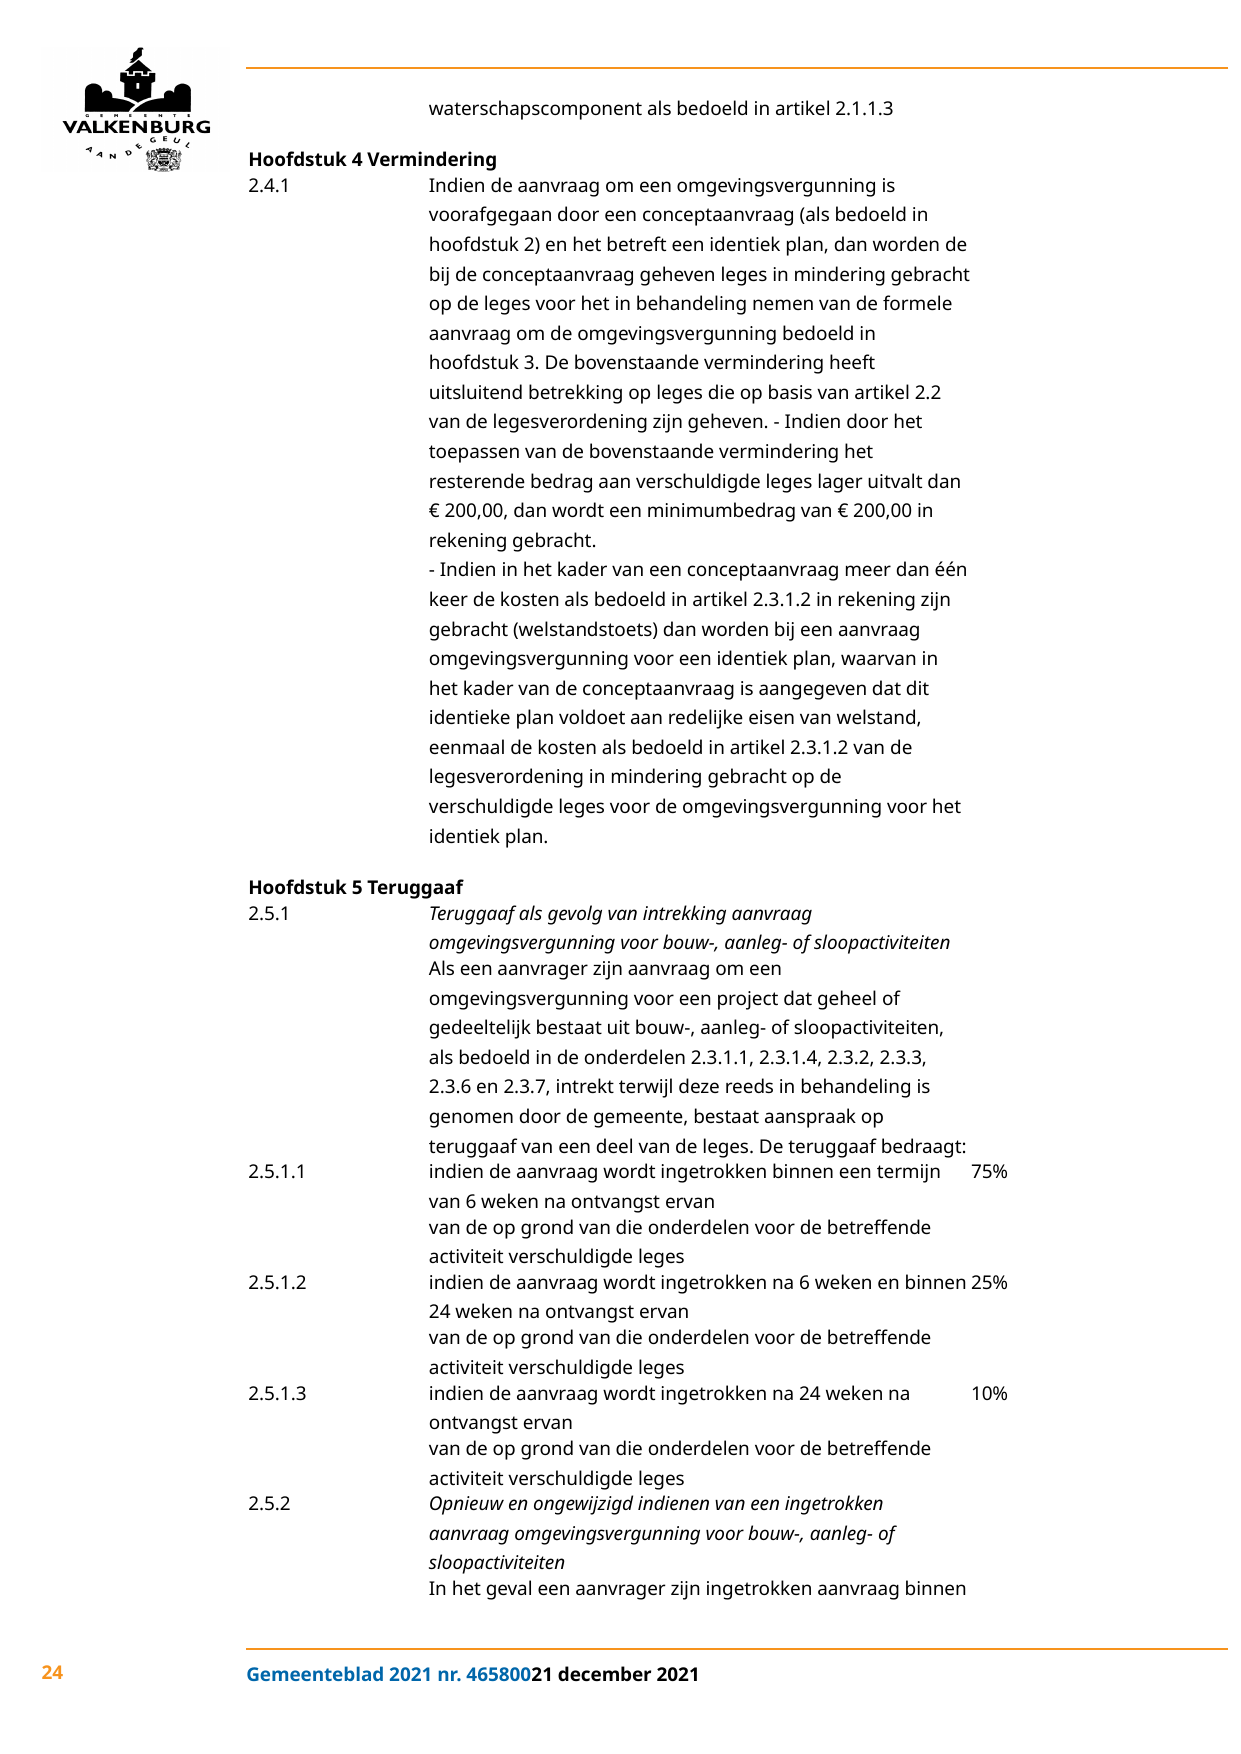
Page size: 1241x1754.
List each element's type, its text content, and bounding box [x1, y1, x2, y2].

table_cell van de op grond van die onderdelen voor de betreffende activiteit verschuldigde leges [429, 1325, 971, 1380]
table_cell Hoofdstuk 5 Teruggaaf [248, 874, 971, 900]
table_cell van de op grond van die onderdelen voor de betreffende activiteit verschuldigde leges [429, 1435, 971, 1490]
table_cell indien de aanvraag wordt ingetrokken na 24 weken na ontvangst ervan [429, 1380, 971, 1435]
table_cell [971, 1214, 1152, 1269]
table_cell [971, 146, 1152, 172]
table_cell [971, 900, 1152, 955]
table_cell [971, 95, 1152, 121]
table_cell Indien de aanvraag om een omgevingsvergunning is voorafgegaan door een conceptaanvraag (als bedoeld in hoofdstuk 2) en het betreft een identiek plan, dan worden de bij de conceptaanvraag geheven leges in mindering gebracht op de leges voor het in behandeling nemen van de formele aanvraag om de omgevingsvergunning bedoeld in hoofdstuk 3. De bovenstaande vermindering heeft uitsluitend betrekking op leges die op basis van artikel 2.2 van de legesverordening zijn geheven. - Indien door het toepassen van de bovenstaande vermindering het resterende bedrag aan verschuldigde leges lager uitvalt dan € 200,00, dan wordt een minimumbedrag van € 200,00 in rekening gebracht. - Indien in het kader van een conceptaanvraag meer dan één keer de kosten als bedoeld in artikel 2.3.1.2 in rekening zijn gebracht (welstandstoets) dan worden bij een aanvraag omgevingsvergunning voor een identiek plan, waarvan in het kader van de conceptaanvraag is aangegeven dat dit identieke plan voldoet aan redelijke eisen van welstand, eenmaal de kosten als bedoeld in artikel 2.3.1.2 van de legesverordening in mindering gebracht op de verschuldigde leges voor de omgevingsvergunning voor het identiek plan. [429, 172, 971, 848]
table_cell 25% [971, 1269, 1152, 1324]
table_cell [971, 955, 1152, 1158]
table_cell [248, 95, 429, 121]
table_cell [971, 874, 1152, 900]
table_cell [248, 1325, 429, 1380]
table_cell [248, 849, 1152, 874]
table_cell indien de aanvraag wordt ingetrokken na 6 weken en binnen 24 weken na ontvangst ervan [429, 1269, 971, 1324]
table_cell [971, 1435, 1152, 1490]
table_cell [971, 172, 1152, 848]
table_cell [248, 121, 1152, 146]
table_cell [248, 955, 429, 1158]
table_cell van de op grond van die onderdelen voor de betreffende activiteit verschuldigde leges [429, 1214, 971, 1269]
table_cell waterschapscomponent als bedoeld in artikel 2.1.1.3 [429, 95, 971, 121]
table_cell Als een aanvrager zijn aanvraag om een omgevingsvergunning voor een project dat geheel of gedeeltelijk bestaat uit bouw-, aanleg- of sloopactiviteiten, als bedoeld in de onderdelen 2.3.1.1, 2.3.1.4, 2.3.2, 2.3.3, 2.3.6 en 2.3.7, intrekt terwijl deze reeds in behandeling is genomen door de gemeente, bestaat aanspraak op teruggaaf van een deel van de leges. De teruggaaf bedraagt: [429, 955, 971, 1158]
table_cell 10% [971, 1380, 1152, 1435]
table_cell 2.4.1 [248, 172, 429, 848]
table_cell 2.5.1.2 [248, 1269, 429, 1324]
table_cell [248, 1435, 429, 1490]
picture [41, 47, 231, 172]
table_cell 75% [971, 1159, 1152, 1214]
table_cell Teruggaaf als gevolg van intrekking aanvraag omgevingsvergunning voor bouw-, aanleg- of sloopactiviteiten [429, 900, 971, 955]
table_cell [971, 1325, 1152, 1380]
table_cell Hoofdstuk 4 Vermindering [248, 146, 971, 172]
table_cell [248, 1214, 429, 1269]
table_cell [971, 1490, 1152, 1575]
table_cell Opnieuw en ongewijzigd indienen van een ingetrokken aanvraag omgevingsvergunning voor bouw-, aanleg- of sloopactiviteiten [429, 1490, 971, 1575]
table_cell In het geval een aanvrager zijn ingetrokken aanvraag binnen [429, 1575, 971, 1601]
table_cell 2.5.1 [248, 900, 429, 955]
table_cell 2.5.1.3 [248, 1380, 429, 1435]
table_cell indien de aanvraag wordt ingetrokken binnen een termijn van 6 weken na ontvangst ervan [429, 1159, 971, 1214]
table_cell [248, 1575, 429, 1601]
table_cell [971, 1575, 1152, 1601]
table_cell 2.5.2 [248, 1490, 429, 1575]
table_cell 2.5.1.1 [248, 1159, 429, 1214]
